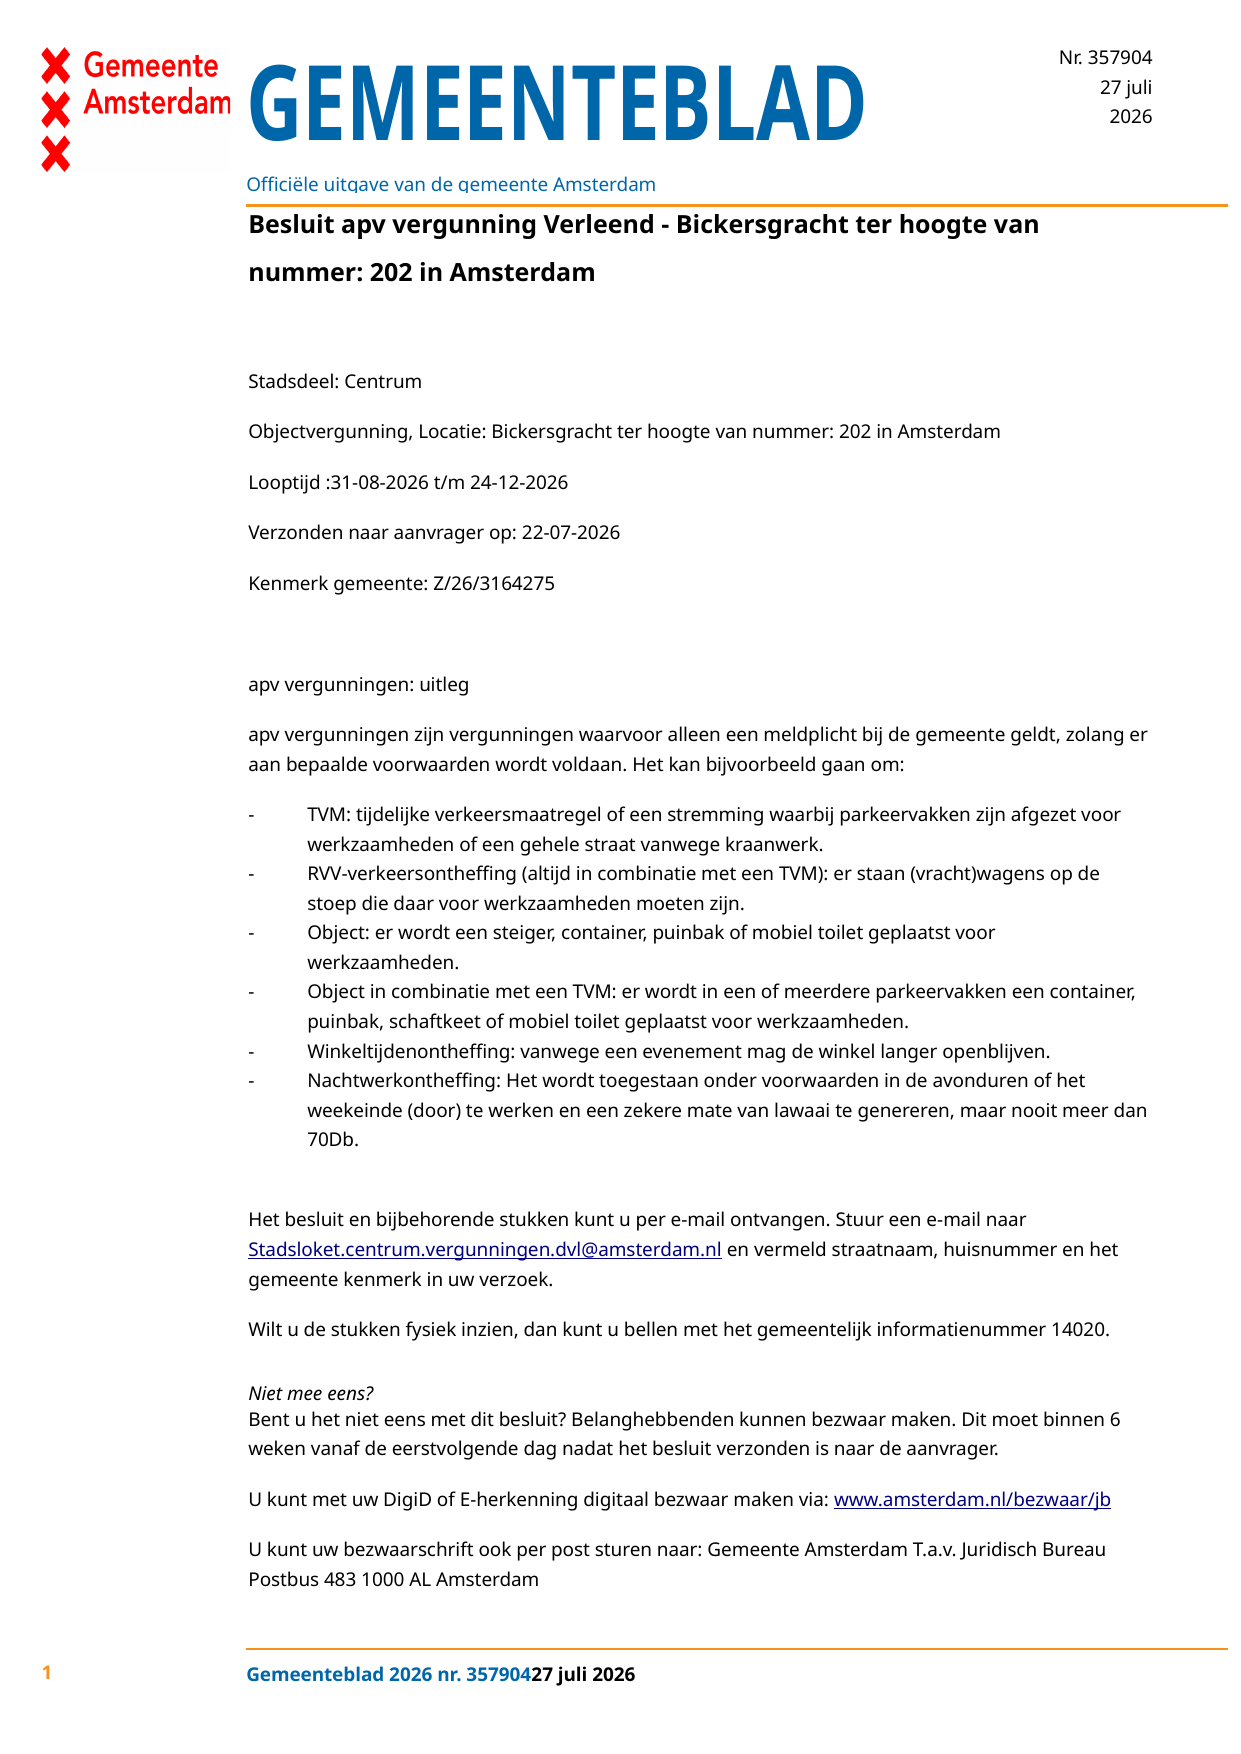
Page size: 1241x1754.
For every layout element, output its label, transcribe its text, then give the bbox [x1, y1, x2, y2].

text Stadsdeel: Centrum [248, 368, 1152, 394]
text Wilt u de stukken fysiek inzien, dan kunt u bellen met het gemeentelijk informatienummer 14020. [248, 1316, 1152, 1342]
list TVM: tijdelijke verkeersmaatregel of een stremming waarbij parkeervakken zijn afgezet voor werkzaamheden of een gehele straat vanwege kraanwerk. [248, 801, 1152, 857]
list RVV-verkeersontheffing (altijd in combinatie met een TVM): er staan (vracht)wagens op de stoep die daar voor werkzaamheden moeten zijn. [248, 860, 1152, 916]
text Verzonden naar aanvrager op: 22-07-2026 [248, 519, 1152, 545]
text U kunt met uw DigiD of E-herkenning digitaal bezwaar maken via: www.amsterdam.nl/bezwaar/jb [248, 1486, 1152, 1512]
text Objectvergunning, Locatie: Bickersgracht ter hoogte van nummer: 202 in Amsterdam [248, 419, 1152, 444]
list Nachtwerkontheffing: Het wordt toegestaan onder voorwaarden in de avonduren of het weekeinde (door) te werken en een zekere mate van lawaai te genereren, maar nooit meer dan 70Db. [248, 1067, 1152, 1152]
list Object: er wordt een steiger, container, puinbak of mobiel toilet geplaatst voor werkzaamheden. [248, 919, 1152, 975]
text Niet mee eens? [248, 1380, 1152, 1406]
text apv vergunningen zijn vergunningen waarvoor alleen een meldplicht bij de gemeente geldt, zolang er aan bepaalde voorwaarden wordt voldaan. Het kan bijvoorbeeld gaan om: [248, 721, 1152, 777]
text Het besluit en bijbehorende stukken kunt u per e-mail ontvangen. Stuur een e-mail naar Stadsloket.centrum.vergunningen.dvl@amsterdam.nl en vermeld straatnaam, huisnummer en het gemeente kenmerk in uw verzoek. [248, 1207, 1152, 1292]
text Kenmerk gemeente: Z/26/3164275 [248, 570, 1152, 596]
list Winkeltijdenontheffing: vanwege een evenement mag de winkel langer openblijven. [248, 1038, 1152, 1064]
text Besluit apv vergunning Verleend - Bickersgracht ter hoogte van nummer: 202 in Amsterdam [248, 207, 1152, 288]
text Looptijd :31-08-2026 t/m 24-12-2026 [248, 469, 1152, 495]
text Bent u het niet eens met dit besluit? Belanghebbenden kunnen bezwaar maken. Dit moet binnen 6 weken vanaf de eerstvolgende dag nadat het besluit verzonden is naar de aanvrager. [248, 1406, 1152, 1461]
text apv vergunningen: uitleg [248, 671, 1152, 697]
list Object in combinatie met een TVM: er wordt in een of meerdere parkeervakken een container, puinbak, schaftkeet of mobiel toilet geplaatst voor werkzaamheden. [248, 979, 1152, 1034]
text U kunt uw bezwaarschrift ook per post sturen naar: Gemeente Amsterdam T.a.v. Juridisch Bureau Postbus 483 1000 AL Amsterdam [248, 1536, 1152, 1592]
picture [41, 47, 231, 172]
